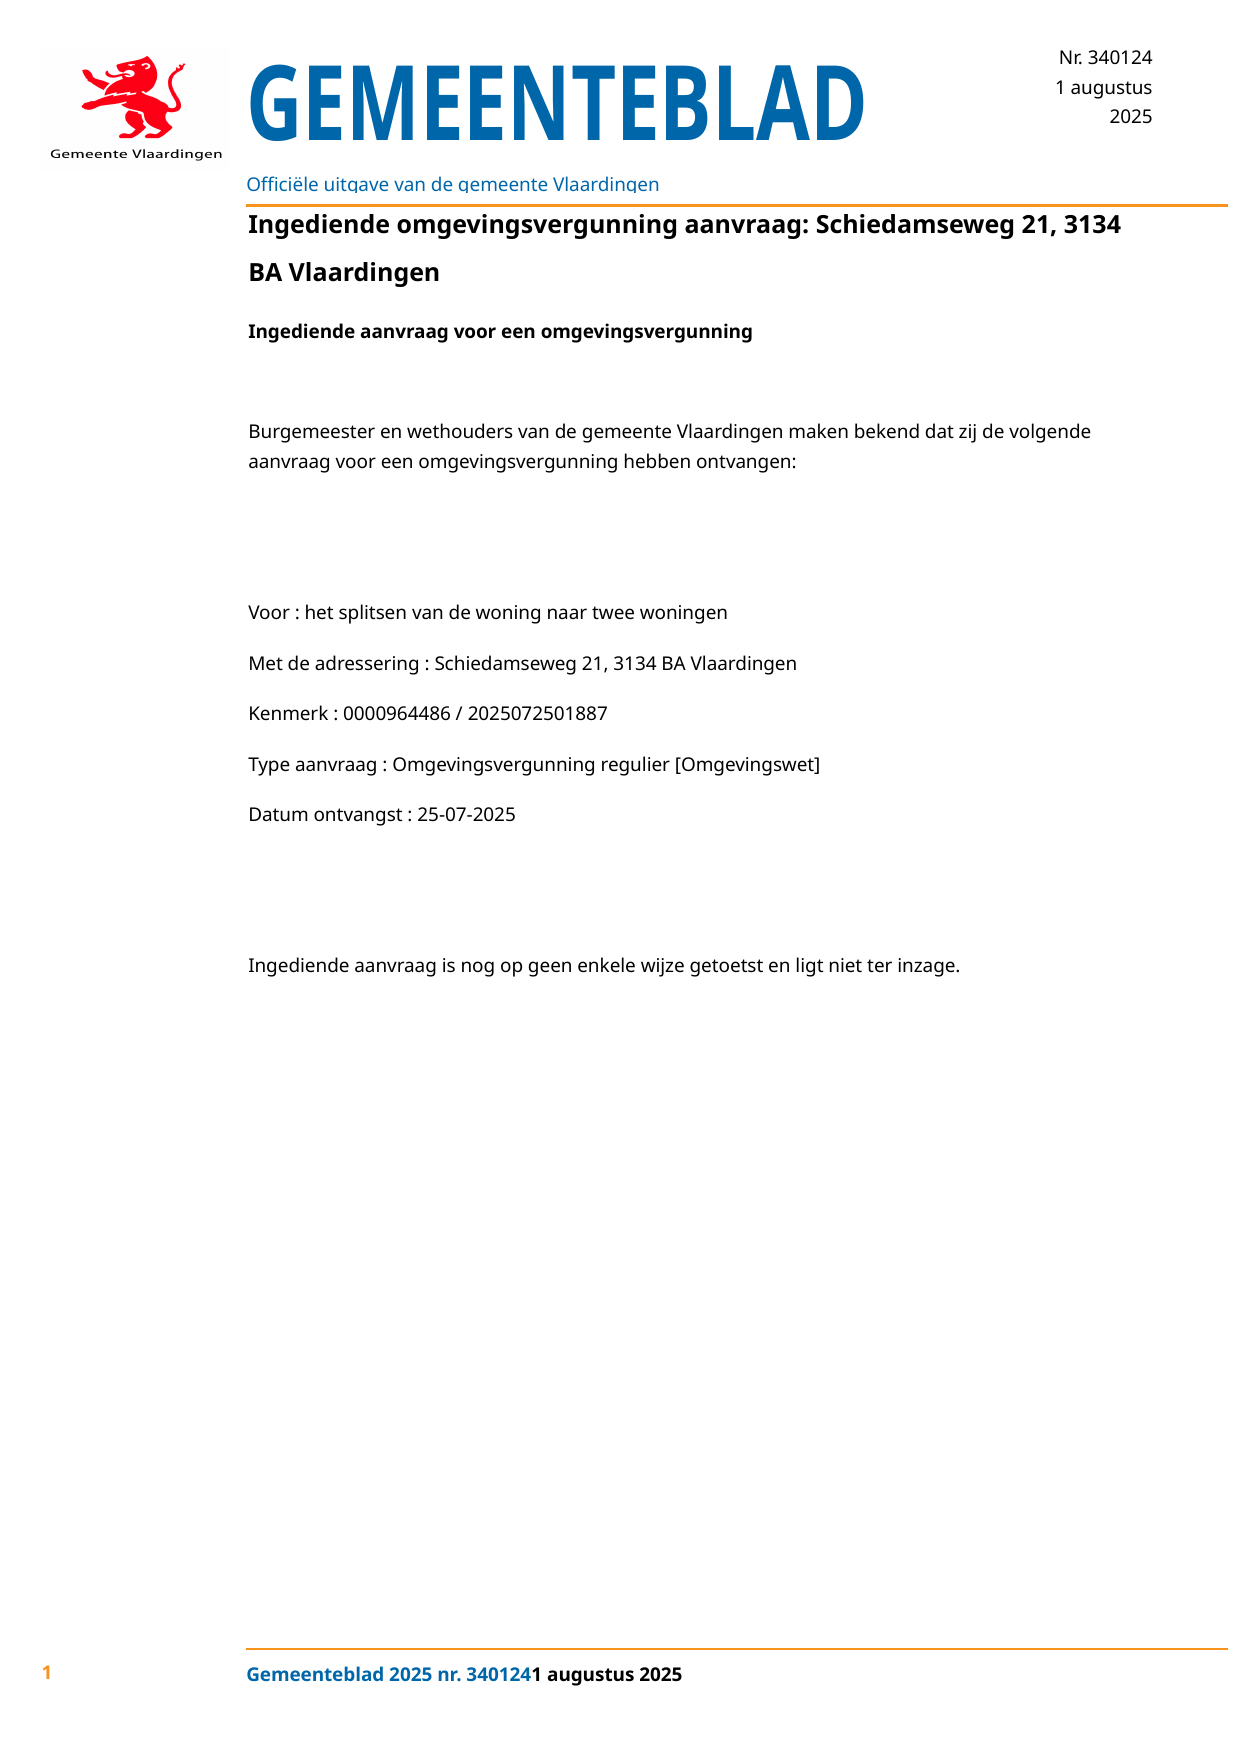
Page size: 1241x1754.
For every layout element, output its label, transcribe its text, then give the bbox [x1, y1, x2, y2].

text Met de adressering : Schiedamseweg 21, 3134 BA Vlaardingen [248, 650, 1152, 676]
text Type aanvraag : Omgevingsvergunning regulier [Omgevingswet] [248, 751, 1152, 777]
text Burgemeester en wethouders van de gemeente Vlaardingen maken bekend dat zij de volgende aanvraag voor een omgevingsvergunning hebben ontvangen: [248, 419, 1152, 474]
text Voor : het splitsen van de woning naar twee woningen [248, 599, 1152, 625]
text Datum ontvangst : 25-07-2025 [248, 801, 1152, 827]
text Kenmerk : 0000964486 / 2025072501887 [248, 700, 1152, 726]
picture [41, 47, 231, 172]
text Ingediende aanvraag voor een omgevingsvergunning [248, 318, 1152, 344]
text Ingediende omgevingsvergunning aanvraag: Schiedamseweg 21, 3134 BA Vlaardingen [248, 207, 1152, 288]
text Ingediende aanvraag is nog op geen enkele wijze getoetst en ligt niet ter inzage. [248, 952, 1152, 978]
